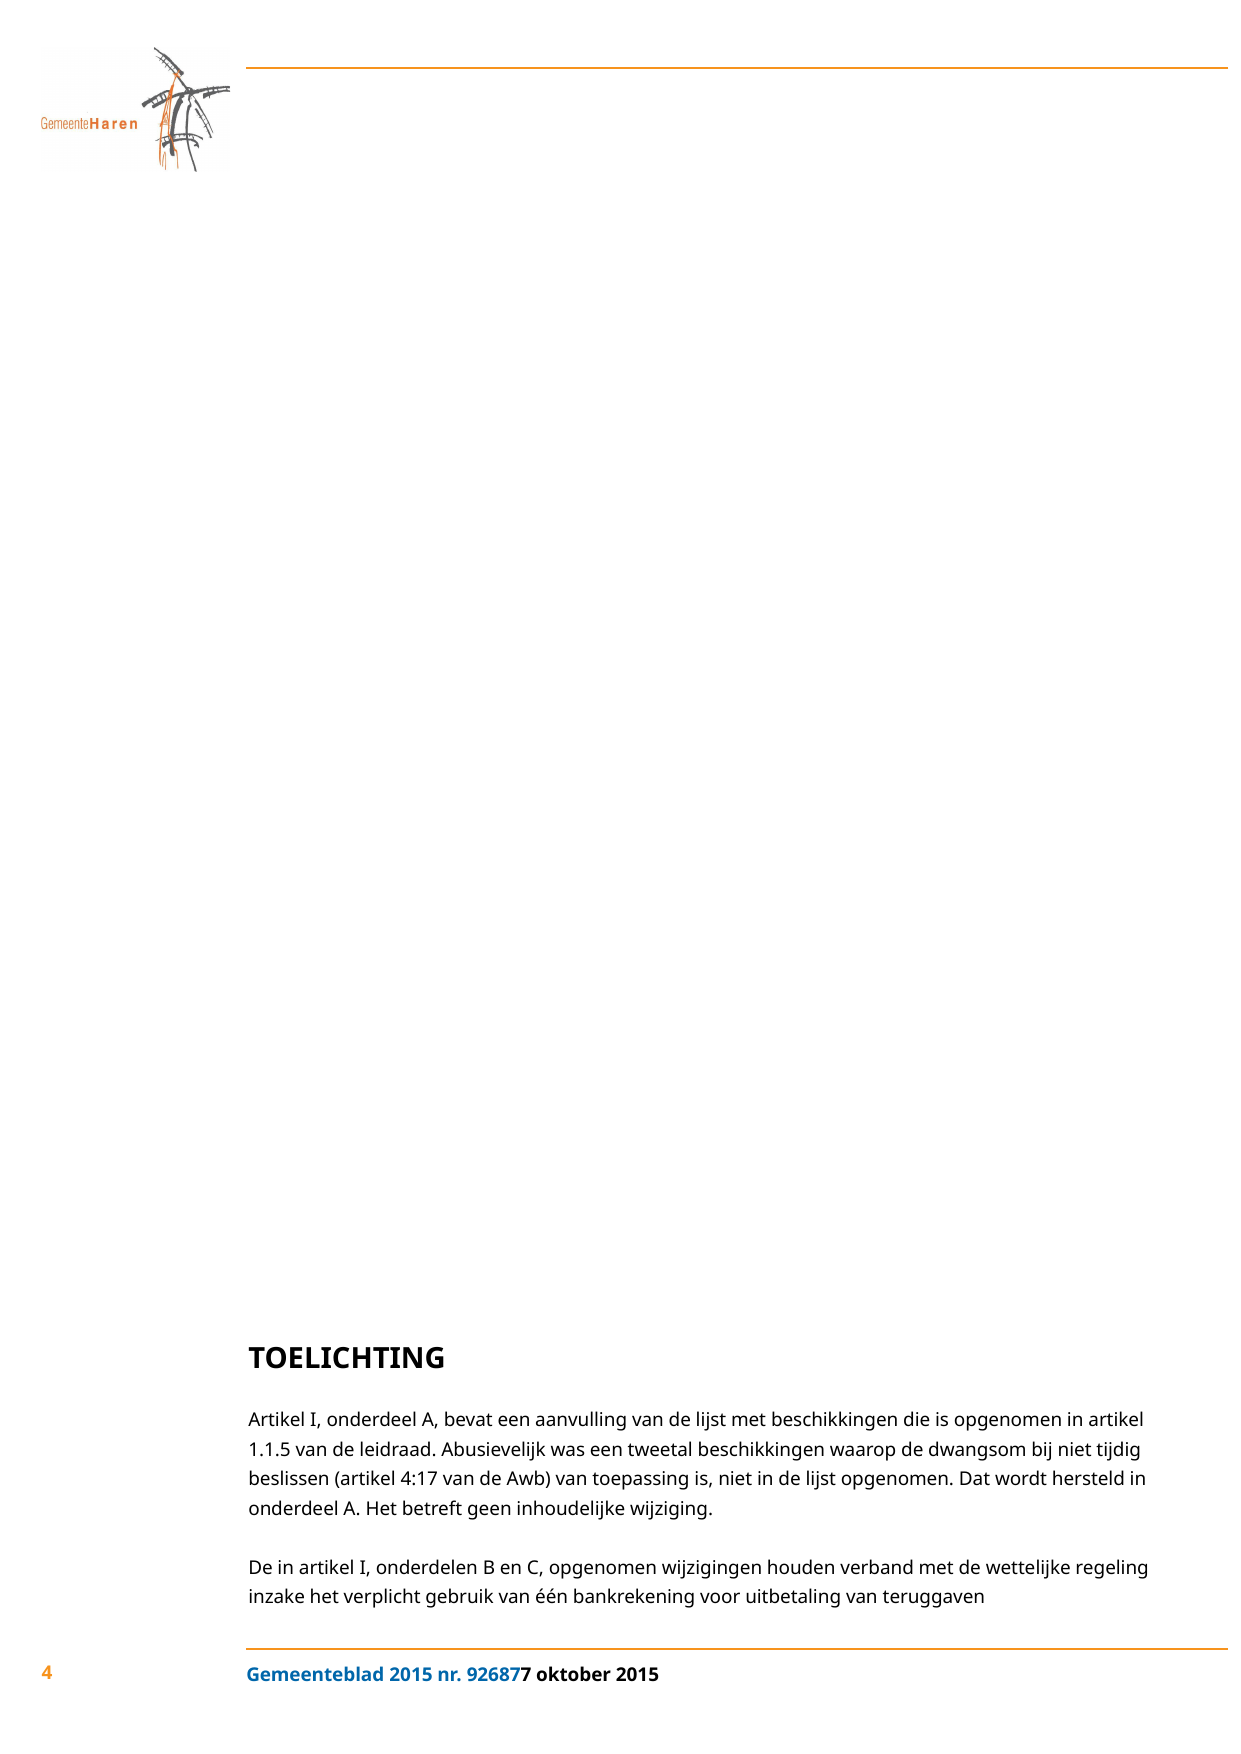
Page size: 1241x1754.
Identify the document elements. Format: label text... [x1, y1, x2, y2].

text Artikel I, onderdeel A, bevat een aanvulling van de lijst met beschikkingen die is opgenomen in artikel 1.1.5 van de leidraad. Abusievelijk was een tweetal beschikkingen waarop de dwangsom bij niet tijdig beslissen (artikel 4:17 van de Awb) van toepassing is, niet in de lijst opgenomen. Dat wordt hersteld in onderdeel A. Het betreft geen inhoudelijke wijziging. [248, 1406, 1152, 1521]
text TOELICHTING [248, 1337, 1152, 1377]
picture [41, 47, 231, 172]
text De in artikel I, onderdelen B en C, opgenomen wijzigingen houden verband met de wettelijke regeling inzake het verplicht gebruik van één bankrekening voor uitbetaling van teruggaven [248, 1554, 1152, 1609]
